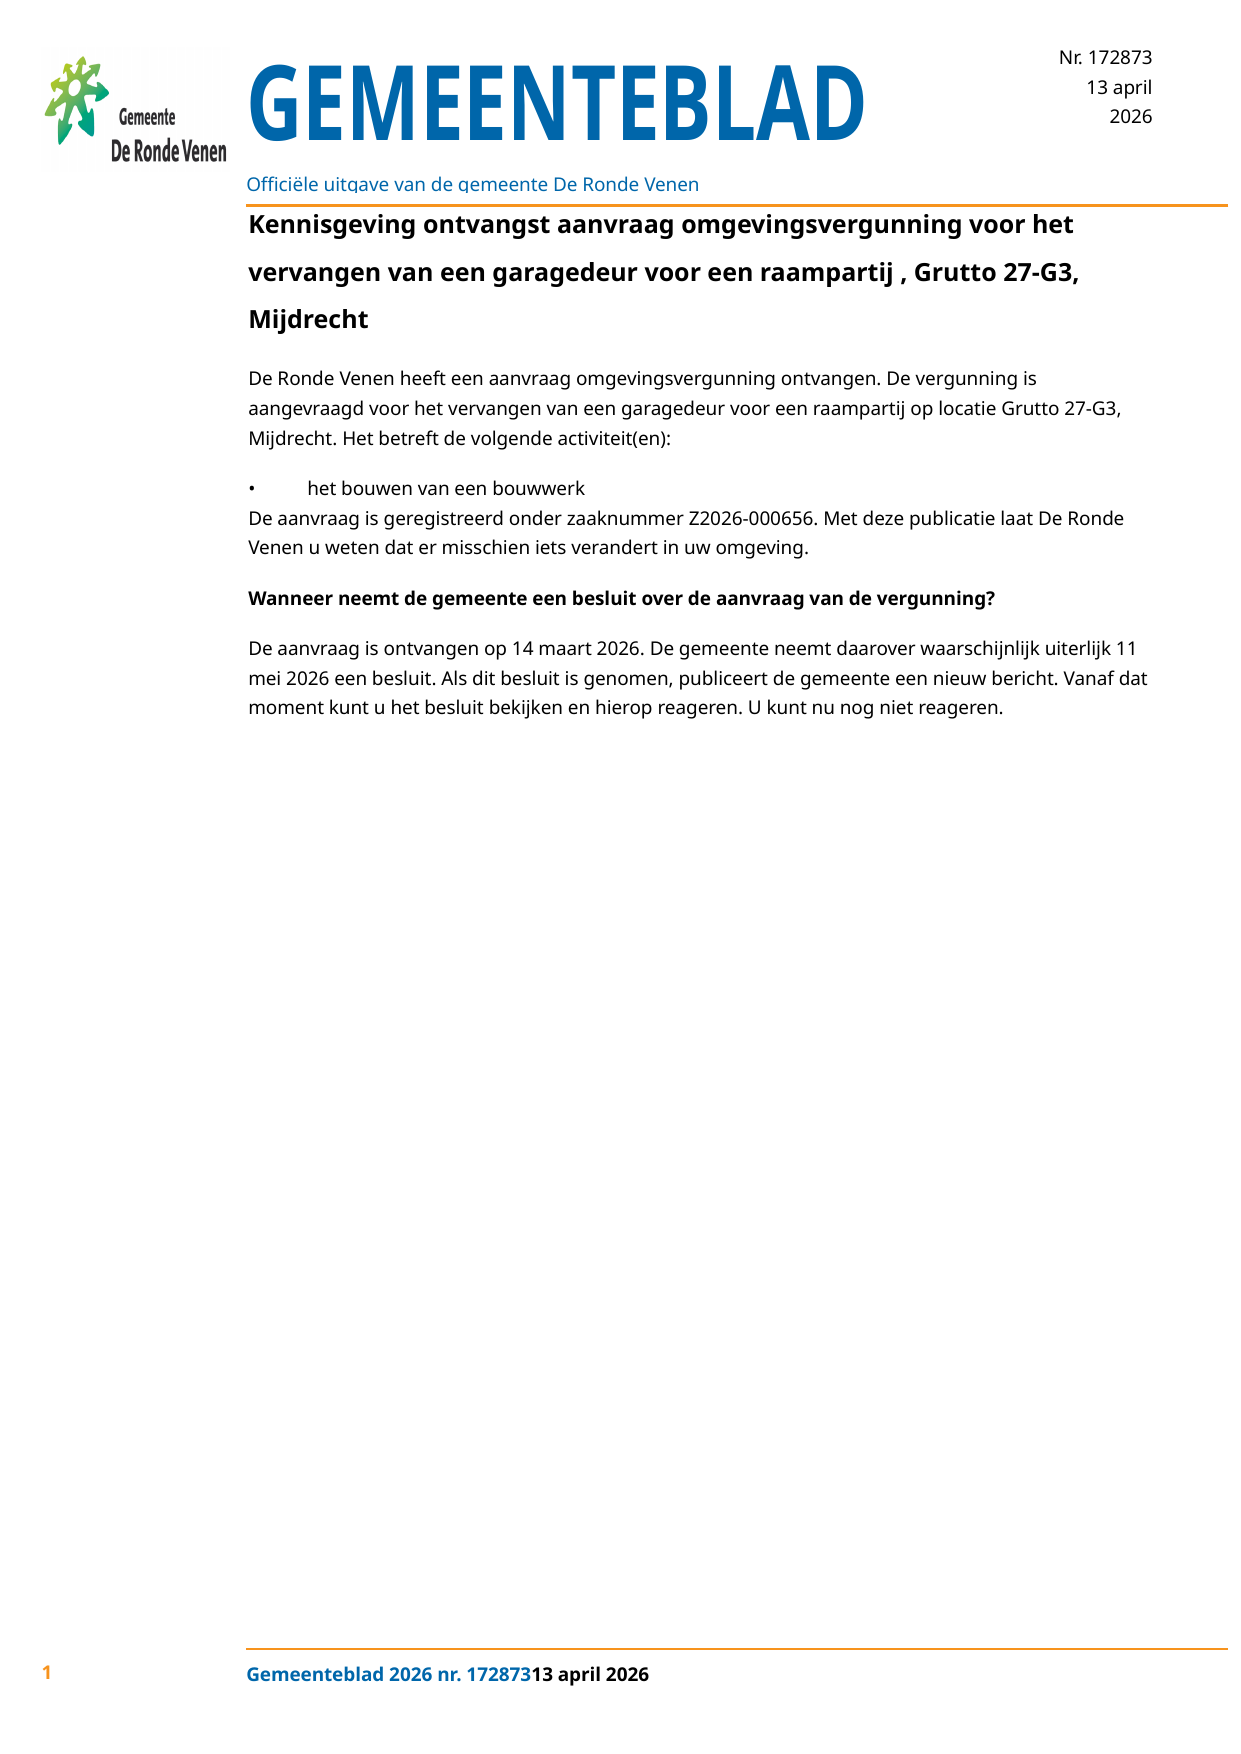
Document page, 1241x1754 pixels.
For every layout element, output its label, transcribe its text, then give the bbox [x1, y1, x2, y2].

text De aanvraag is geregistreerd onder zaaknummer Z2026-000656. Met deze publicatie laat De Ronde Venen u weten dat er misschien iets verandert in uw omgeving. [248, 505, 1152, 560]
list het bouwen van een bouwwerk [248, 475, 1152, 501]
text De aanvraag is ontvangen op 14 maart 2026. De gemeente neemt daarover waarschijnlijk uiterlijk 11 mei 2026 een besluit. Als dit besluit is genomen, publiceert de gemeente een nieuw bericht. Vanaf dat moment kunt u het besluit bekijken en hierop reageren. U kunt nu nog niet reageren. [248, 635, 1152, 720]
text Kennisgeving ontvangst aanvraag omgevingsvergunning voor het vervangen van een garagedeur voor een raampartij , Grutto 27-G3, Mijdrecht [248, 207, 1152, 336]
text Wanneer neemt de gemeente een besluit over de aanvraag van de vergunning? [248, 585, 1152, 610]
text De Ronde Venen heeft een aanvraag omgevingsvergunning ontvangen. De vergunning is aangevraagd voor het vervangen van een garagedeur voor een raampartij op locatie Grutto 27-G3, Mijdrecht. Het betreft de volgende activiteit(en): [248, 366, 1152, 450]
picture [41, 47, 231, 172]
